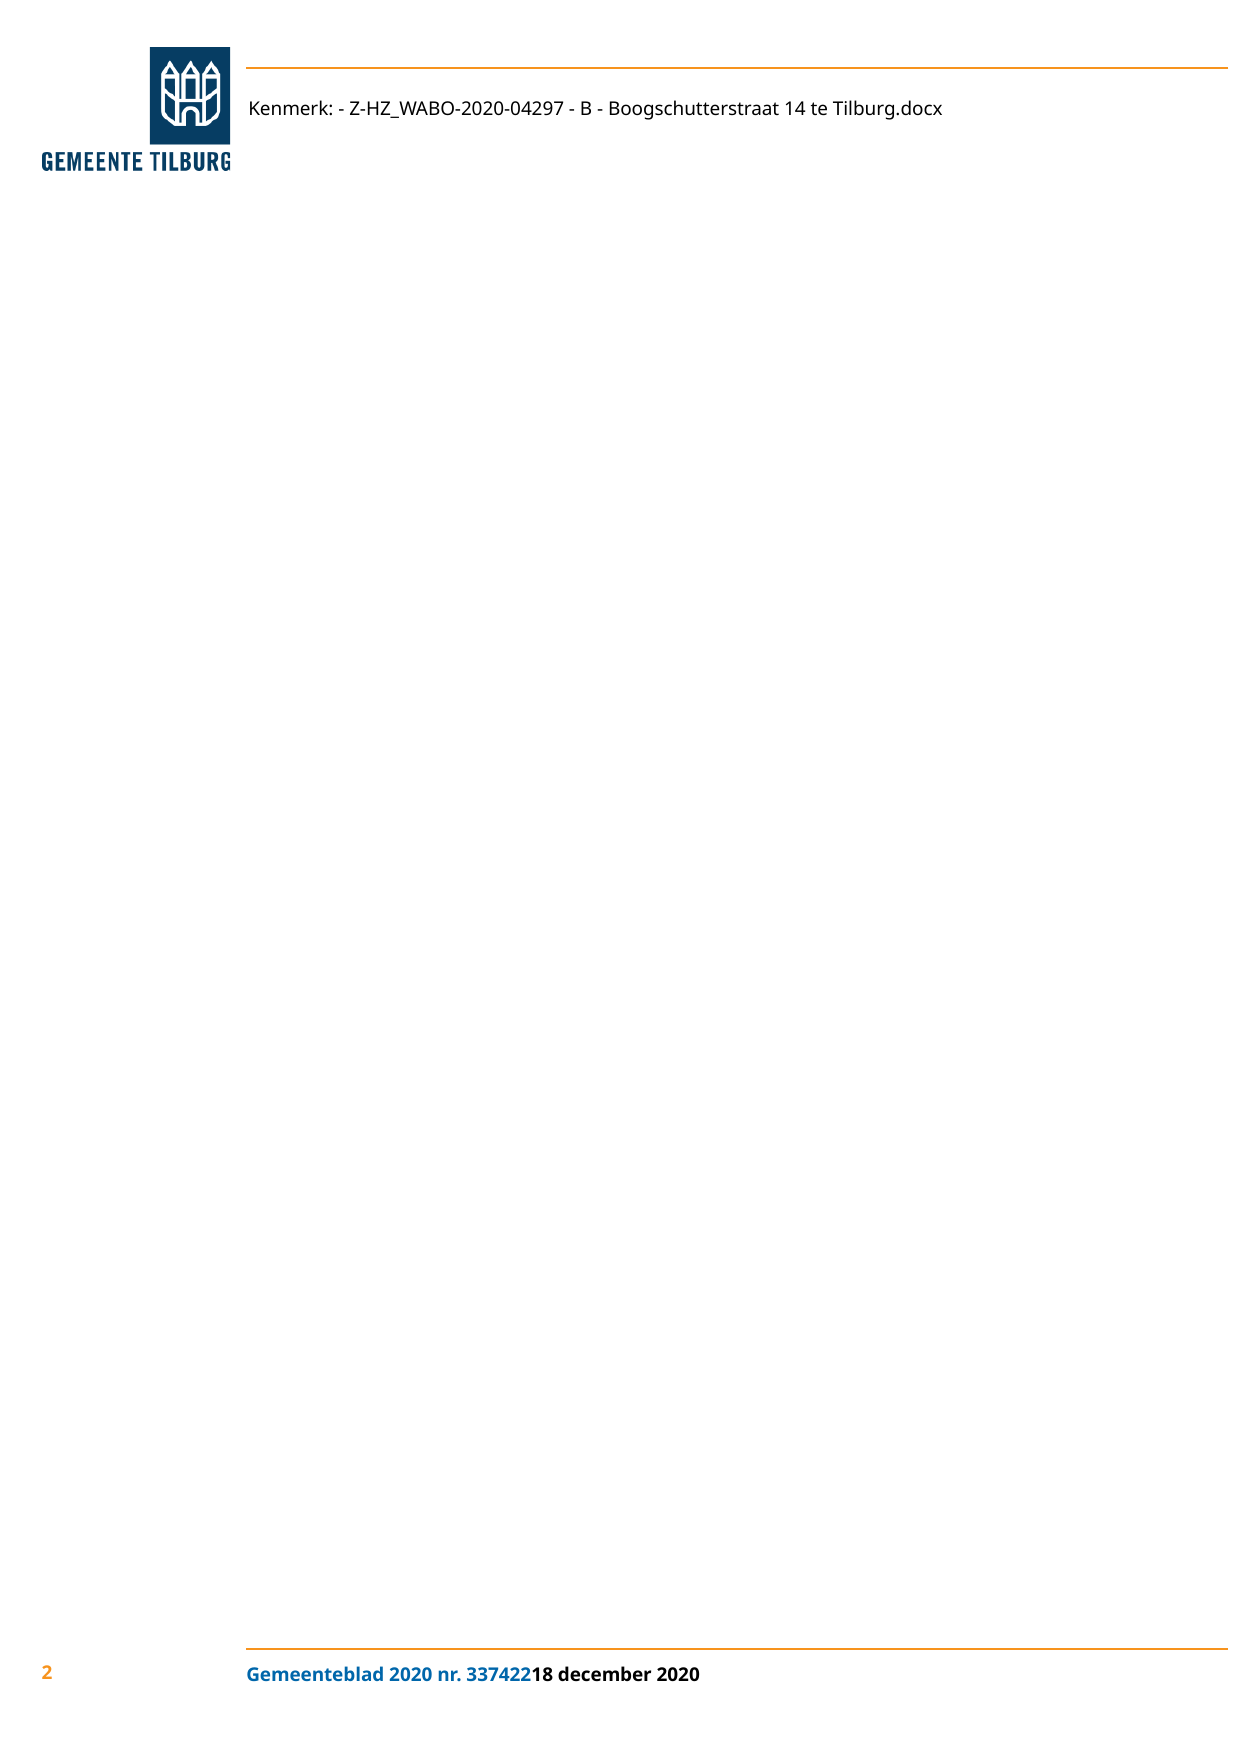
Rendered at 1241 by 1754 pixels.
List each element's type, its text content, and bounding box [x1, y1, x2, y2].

text Kenmerk: - Z-HZ_WABO-2020-04297 - B - Boogschutterstraat 14 te Tilburg.docx [248, 95, 1152, 121]
picture [41, 47, 231, 172]
